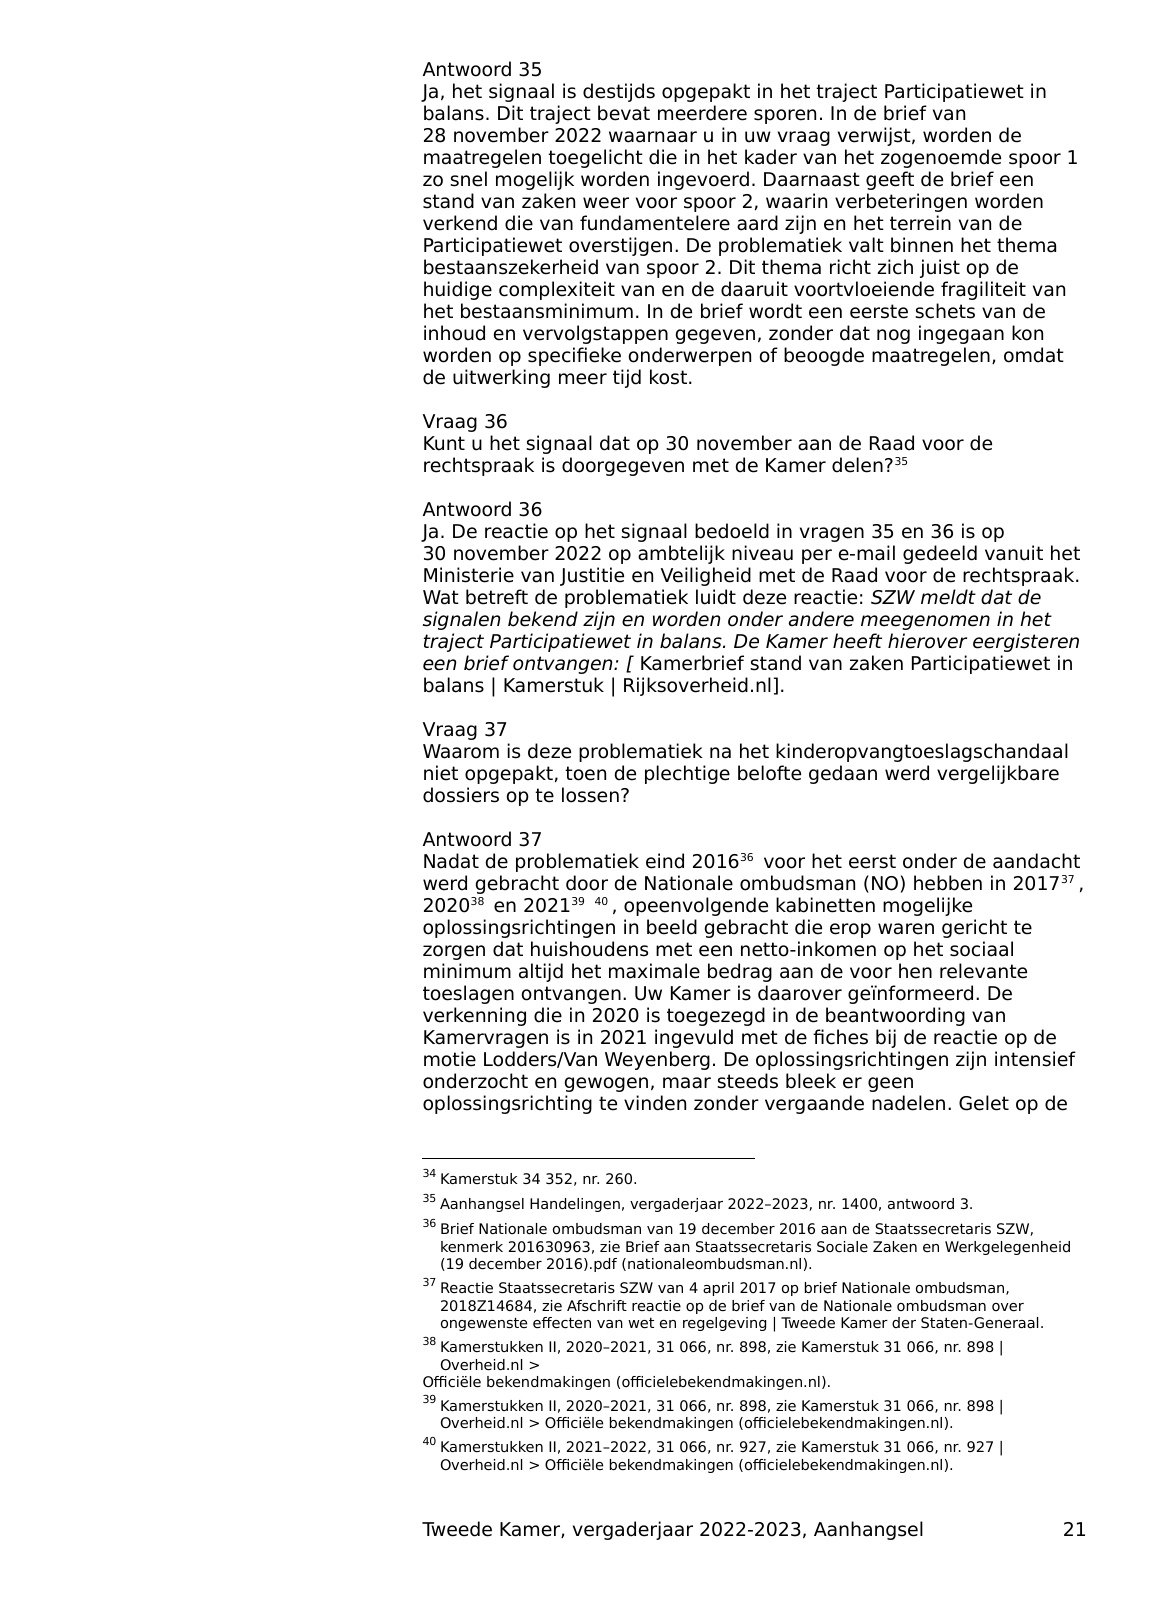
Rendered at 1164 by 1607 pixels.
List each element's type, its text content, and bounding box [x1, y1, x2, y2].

text Antwoord 36 [422, 499, 1087, 521]
text Brief Nationale ombudsman van 19 december 2016 aan de Staatssecretaris SZW, kenmerk 201630963, zie Brief aan Staatssecretaris Sociale Zaken en Werkgelegenheid (19 december 2016).pdf (nationaleombudsman.nl). [422, 1217, 1087, 1273]
text Kamerstukken II, 2021–2022, 31 066, nr. 927, zie Kamerstuk 31 066, nr. 927 | Overheid.nl > Officiële bekendmakingen (officielebekendmakingen.nl). [422, 1435, 1087, 1474]
text Reactie Staatssecretaris SZW van 4 april 2017 op brief Nationale ombudsman, 2018Z14684, zie Afschrift reactie op de brief van de Nationale ombudsman over ongewenste effecten van wet en regelgeving | Tweede Kamer der Staten-Generaal. [422, 1276, 1087, 1332]
text Waarom is deze problematiek na het kinderopvangtoeslagschandaal niet opgepakt, toen de plechtige belofte gedaan werd vergelijkbare dossiers op te lossen? [422, 741, 1087, 807]
text Antwoord 37 [422, 829, 1087, 851]
text Officiële bekendmakingen (officielebekendmakingen.nl). [422, 1374, 1087, 1391]
text Vraag 37 [422, 719, 1087, 741]
text Nadat de problematiek eind 2016 voor het eerst onder de aandacht werd gebracht door de Nationale ombudsman (NO) hebben in 2017, 2020 en 2021 , opeenvolgende kabinetten mogelijke oplossingsrichtingen in beeld gebracht die erop waren gericht te zorgen dat huishoudens met een netto-inkomen op het sociaal minimum altijd het maximale bedrag aan de voor hen relevante toeslagen ontvangen. Uw Kamer is daarover geïnformeerd. De verkenning die in 2020 is toegezegd in de beantwoording van Kamervragen is in 2021 ingevuld met de fiches bij de reactie op de motie Lodders/Van Weyenberg. De oplossingsrichtingen zijn intensief onderzocht en gewogen, maar steeds bleek er geen oplossingsrichting te vinden zonder vergaande nadelen. Gelet op de [422, 851, 1087, 1115]
text Kamerstukken II, 2020–2021, 31 066, nr. 898, zie Kamerstuk 31 066, nr. 898 | Overheid.nl > Officiële bekendmakingen (officielebekendmakingen.nl). [422, 1393, 1087, 1432]
text Kunt u het signaal dat op 30 november aan de Raad voor de rechtspraak is doorgegeven met de Kamer delen? [422, 433, 1087, 477]
text Ja. De reactie op het signaal bedoeld in vragen 35 en 36 is op 30 november 2022 op ambtelijk niveau per e-mail gedeeld vanuit het Ministerie van Justitie en Veiligheid met de Raad voor de rechtspraak. Wat betreft de problematiek luidt deze reactie: SZW meldt dat de signalen bekend zijn en worden onder andere meegenomen in het traject Participatiewet in balans. De Kamer heeft hierover eergisteren een brief ontvangen: [ Kamerbrief stand van zaken Participatiewet in balans | Kamerstuk | Rijksoverheid.nl]. [422, 521, 1087, 697]
text Kamerstuk 34 352, nr. 260. [422, 1167, 1087, 1189]
text Antwoord 35 [422, 59, 1087, 81]
text Aanhangsel Handelingen, vergaderjaar 2022–2023, nr. 1400, antwoord 3. [422, 1192, 1087, 1214]
text Kamerstukken II, 2020–2021, 31 066, nr. 898, zie Kamerstuk 31 066, nr. 898 | Overheid.nl > [422, 1335, 1087, 1374]
text Ja, het signaal is destijds opgepakt in het traject Participatiewet in balans. Dit traject bevat meerdere sporen. In de brief van 28 november 2022 waarnaar u in uw vraag verwijst, worden de maatregelen toegelicht die in het kader van het zogenoemde spoor 1 zo snel mogelijk worden ingevoerd. Daarnaast geeft de brief een stand van zaken weer voor spoor 2, waarin verbeteringen worden verkend die van fundamentelere aard zijn en het terrein van de Participatiewet overstijgen. De problematiek valt binnen het thema bestaanszekerheid van spoor 2. Dit thema richt zich juist op de huidige complexiteit van en de daaruit voortvloeiende fragiliteit van het bestaansminimum. In de brief wordt een eerste schets van de inhoud en vervolgstappen gegeven, zonder dat nog ingegaan kon worden op specifieke onderwerpen of beoogde maatregelen, omdat de uitwerking meer tijd kost. [422, 81, 1087, 389]
text Vraag 36 [422, 411, 1087, 433]
